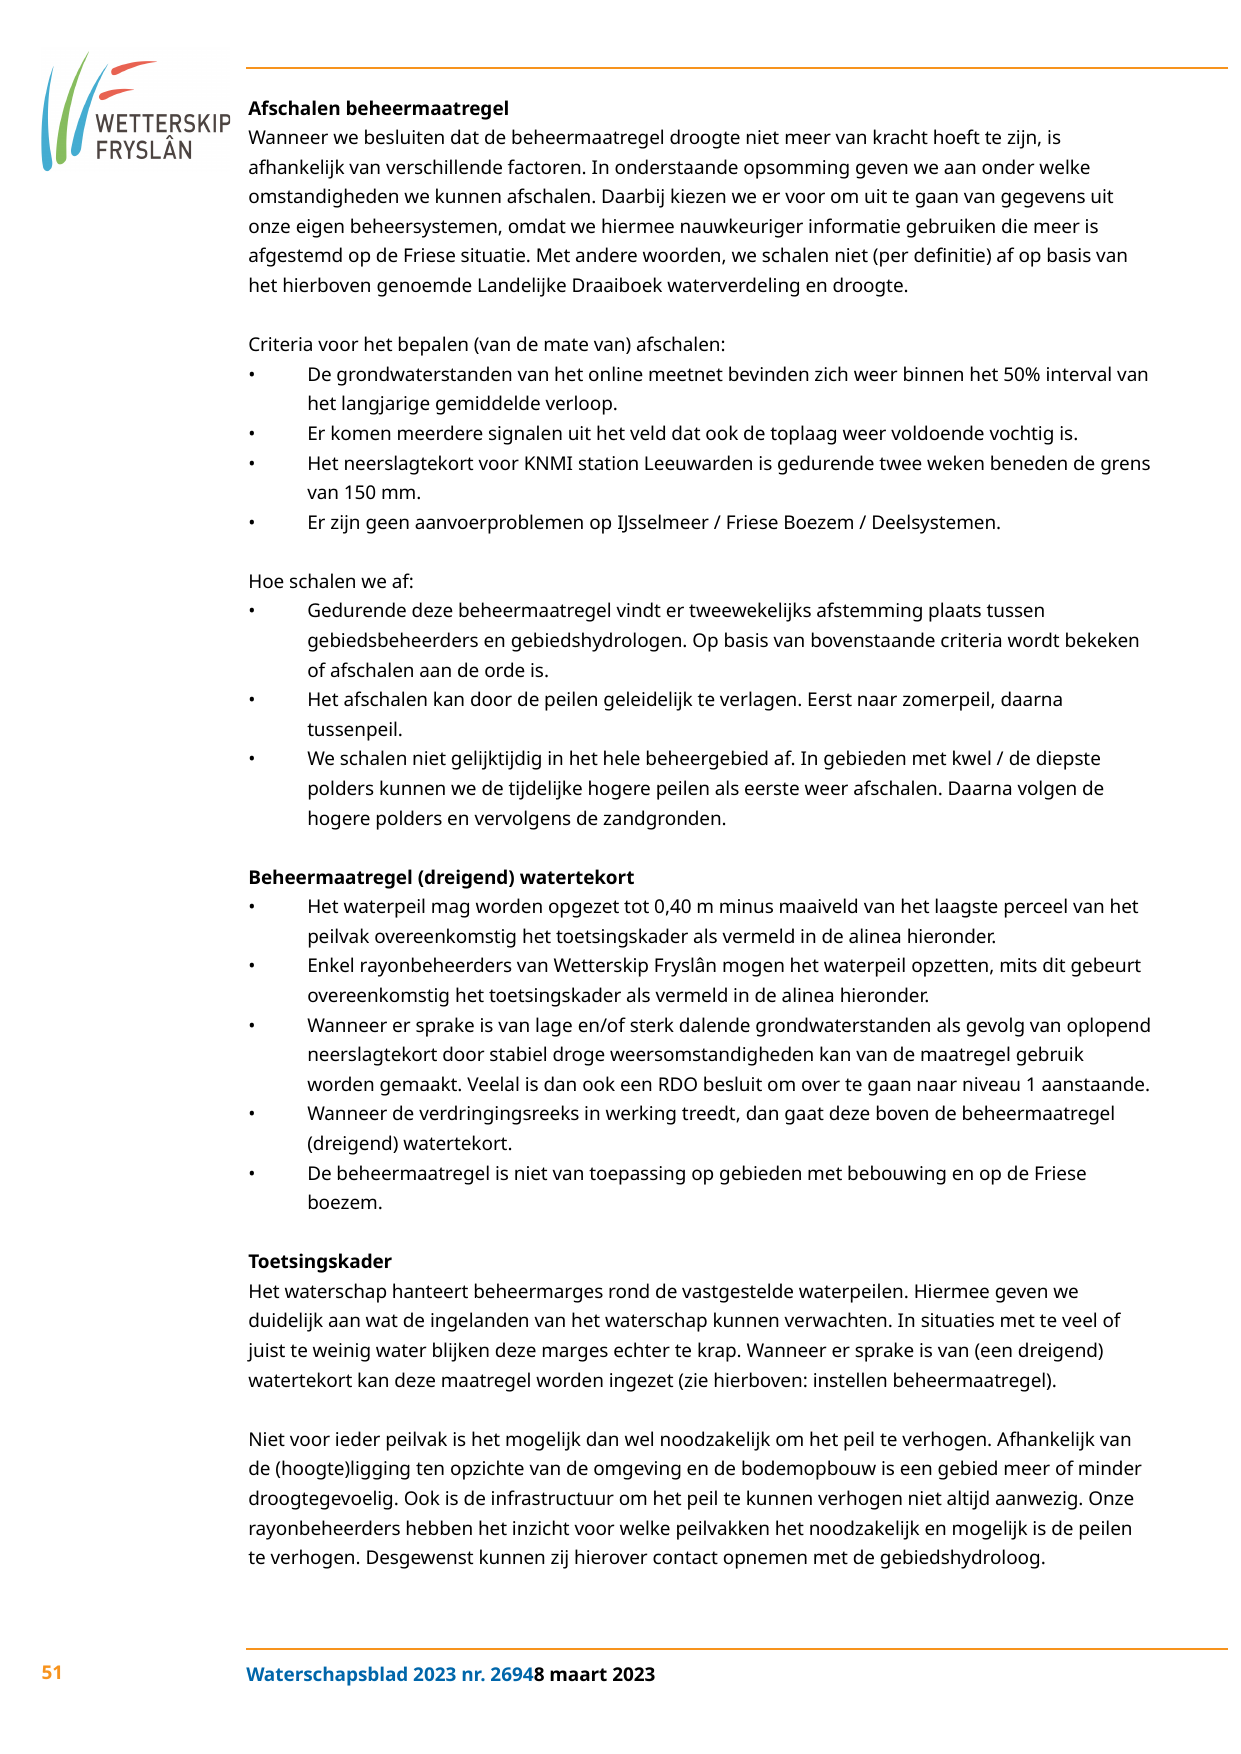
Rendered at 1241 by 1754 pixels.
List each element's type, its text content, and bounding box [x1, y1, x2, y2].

list Het neerslagtekort voor KNMI station Leeuwarden is gedurende twee weken beneden de grens van 150 mm. [248, 450, 1152, 505]
list Gedurende deze beheermaatregel vindt er tweewekelijks afstemming plaats tussen gebiedsbeheerders en gebiedshydrologen. Op basis van bovenstaande criteria wordt bekeken of afschalen aan de orde is. [248, 598, 1152, 683]
list Er zijn geen aanvoerproblemen op IJsselmeer / Friese Boezem / Deelsystemen. [248, 509, 1152, 535]
text Beheermaatregel (dreigend) watertekort [248, 864, 1152, 890]
list Wanneer de verdringingsreeks in werking treedt, dan gaat deze boven de beheermaatregel (dreigend) watertekort. [248, 1101, 1152, 1156]
list We schalen niet gelijktijdig in het hele beheergebied af. In gebieden met kwel / de diepste polders kunnen we de tijdelijke hogere peilen als eerste weer afschalen. Daarna volgen de hogere polders en vervolgens de zandgronden. [248, 746, 1152, 831]
text Het waterschap hanteert beheermarges rond de vastgestelde waterpeilen. Hiermee geven we duidelijk aan wat de ingelanden van het waterschap kunnen verwachten. In situaties met te veel of juist te weinig water blijken deze marges echter te krap. Wanneer er sprake is van (een dreigend) watertekort kan deze maatregel worden ingezet (zie hierboven: instellen beheermaatregel). [248, 1278, 1152, 1393]
text Niet voor ieder peilvak is het mogelijk dan wel noodzakelijk om het peil te verhogen. Afhankelijk van de (hoogte)ligging ten opzichte van de omgeving en de bodemopbouw is een gebied meer of minder droogtegevoelig. Ook is de infrastructuur om het peil te kunnen verhogen niet altijd aanwezig. Onze rayonbeheerders hebben het inzicht voor welke peilvakken het noodzakelijk en mogelijk is de peilen te verhogen. Desgewenst kunnen zij hierover contact opnemen met de gebiedshydroloog. [248, 1426, 1152, 1570]
text Criteria voor het bepalen (van de mate van) afschalen: [248, 331, 1152, 357]
text Afschalen beheermaatregel [248, 95, 1152, 121]
list De beheermaatregel is niet van toepassing op gebieden met bebouwing en op de Friese boezem. [248, 1160, 1152, 1215]
picture [41, 47, 231, 172]
text Wanneer we besluiten dat de beheermaatregel droogte niet meer van kracht hoeft te zijn, is afhankelijk van verschillende factoren. In onderstaande opsomming geven we aan onder welke omstandigheden we kunnen afschalen. Daarbij kiezen we er voor om uit te gaan van gegevens uit onze eigen beheersystemen, omdat we hiermee nauwkeuriger informatie gebruiken die meer is afgestemd op de Friese situatie. Met andere woorden, we schalen niet (per definitie) af op basis van het hierboven genoemde Landelijke Draaiboek waterverdeling en droogte. [248, 124, 1152, 298]
list Het waterpeil mag worden opgezet tot 0,40 m minus maaiveld van het laagste perceel van het peilvak overeenkomstig het toetsingskader als vermeld in de alinea hieronder. [248, 893, 1152, 949]
text Toetsingskader [248, 1248, 1152, 1274]
list Wanneer er sprake is van lage en/of sterk dalende grondwaterstanden als gevolg van oplopend neerslagtekort door stabiel droge weersomstandigheden kan van de maatregel gebruik worden gemaakt. Veelal is dan ook een RDO besluit om over te gaan naar niveau 1 aanstaande. [248, 1012, 1152, 1097]
list Het afschalen kan door de peilen geleidelijk te verlagen. Eerst naar zomerpeil, daarna tussenpeil. [248, 686, 1152, 742]
list Enkel rayonbeheerders van Wetterskip Fryslân mogen het waterpeil opzetten, mits dit gebeurt overeenkomstig het toetsingskader als vermeld in de alinea hieronder. [248, 953, 1152, 1008]
list De grondwaterstanden van het online meetnet bevinden zich weer binnen het 50% interval van het langjarige gemiddelde verloop. [248, 361, 1152, 416]
list Er komen meerdere signalen uit het veld dat ook de toplaag weer voldoende vochtig is. [248, 420, 1152, 446]
text Hoe schalen we af: [248, 568, 1152, 594]
